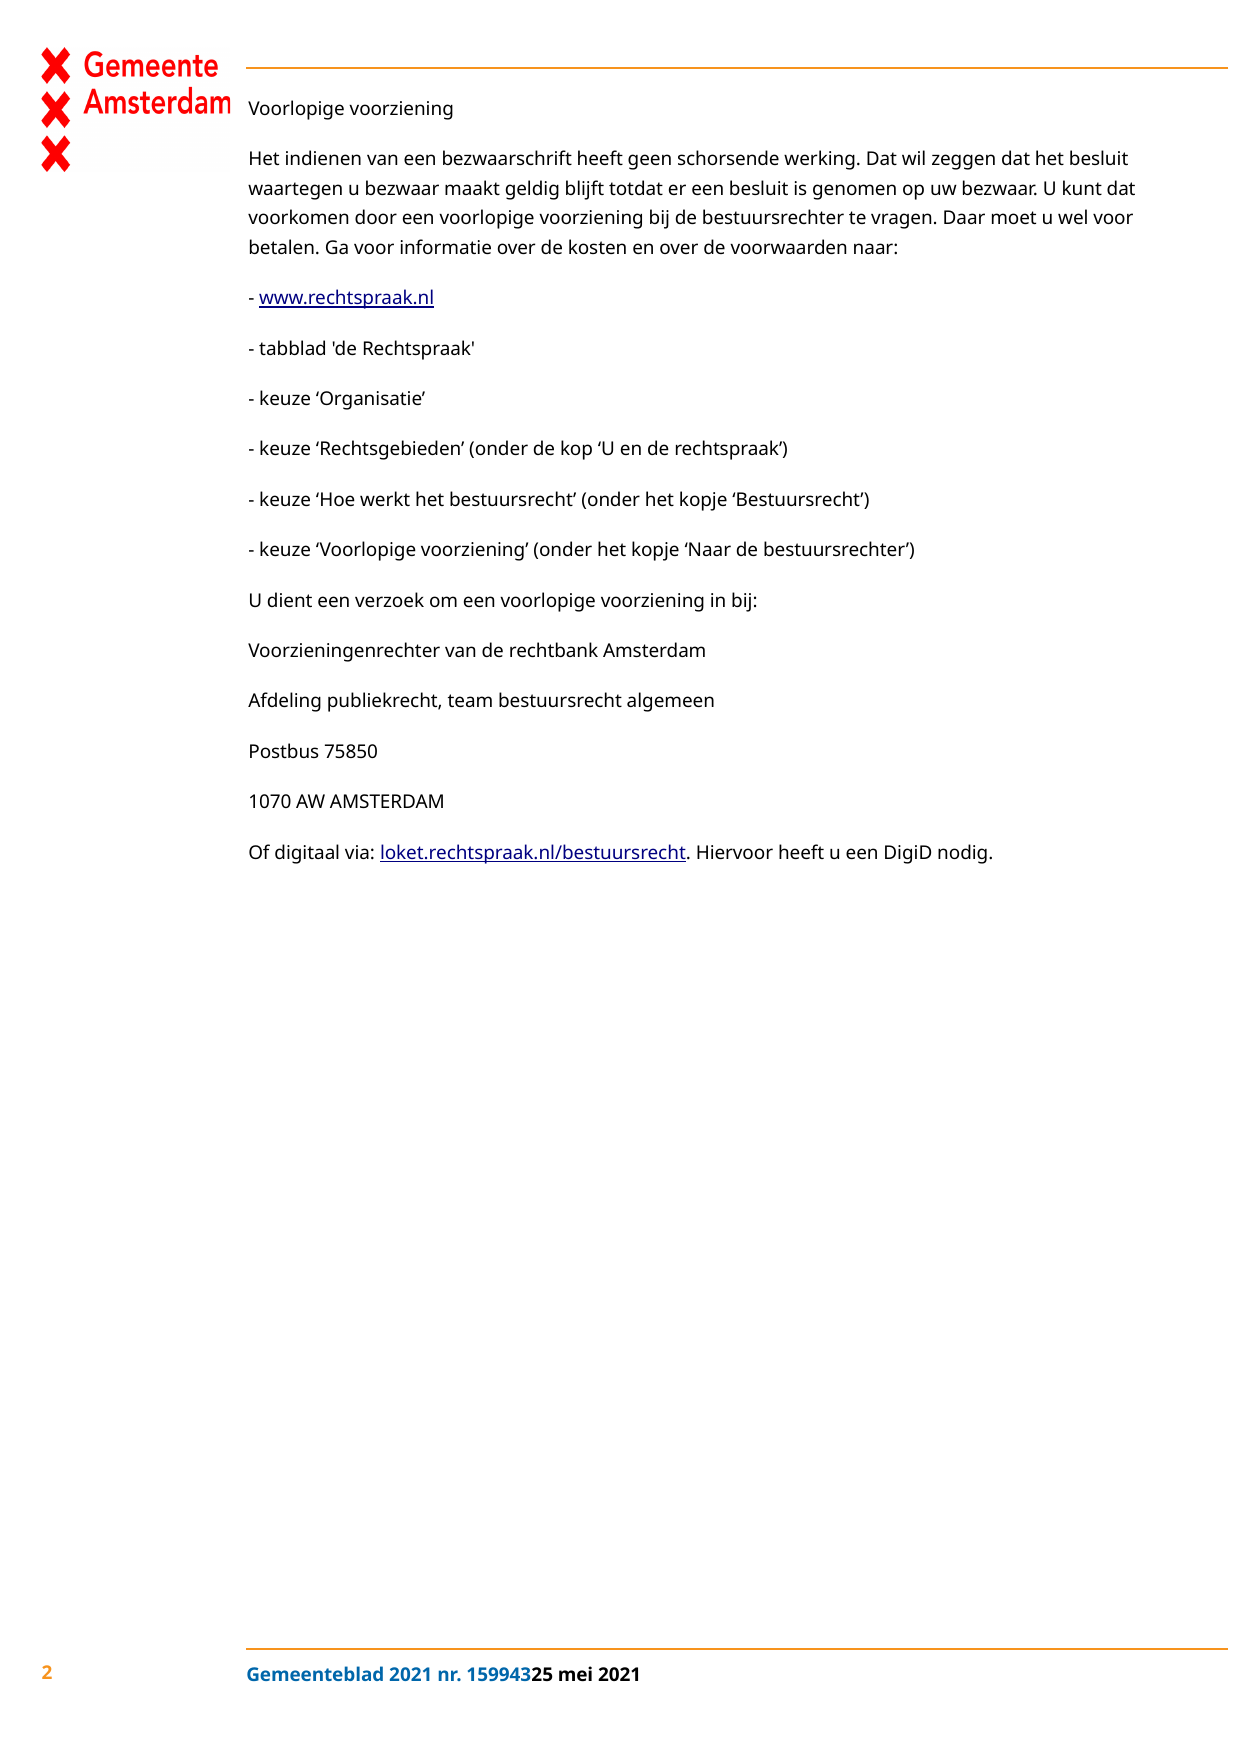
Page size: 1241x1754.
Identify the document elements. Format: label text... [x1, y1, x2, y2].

text Het indienen van een bezwaarschrift heeft geen schorsende werking. Dat wil zeggen dat het besluit waartegen u bezwaar maakt geldig blijft totdat er een besluit is genomen op uw bezwaar. U kunt dat voorkomen door een voorlopige voorziening bij de bestuursrechter te vragen. Daar moet u wel voor betalen. Ga voor informatie over de kosten en over de voorwaarden naar: [248, 145, 1152, 260]
text Voorzieningenrechter van de rechtbank Amsterdam [248, 637, 1152, 663]
text Afdeling publiekrecht, team bestuursrecht algemeen [248, 688, 1152, 713]
text - keuze ‘Hoe werkt het bestuursrecht’ (onder het kopje ‘Bestuursrecht’) [248, 486, 1152, 512]
picture [41, 47, 231, 172]
text - keuze ‘Organisatie’ [248, 385, 1152, 411]
text 1070 AW AMSTERDAM [248, 788, 1152, 814]
text - keuze ‘Rechtsgebieden’ (onder de kop ‘U en de rechtspraak’) [248, 436, 1152, 461]
text - www.rechtspraak.nl [248, 284, 1152, 310]
text Voorlopige voorziening [248, 95, 1152, 121]
text Postbus 75850 [248, 738, 1152, 764]
text - tabblad 'de Rechtspraak' [248, 335, 1152, 361]
text Of digitaal via: loket.rechtspraak.nl/bestuursrecht. Hiervoor heeft u een DigiD nodig. [248, 839, 1152, 865]
text - keuze ‘Voorlopige voorziening’ (onder het kopje ‘Naar de bestuursrechter’) [248, 536, 1152, 562]
text U dient een verzoek om een voorlopige voorziening in bij: [248, 587, 1152, 613]
